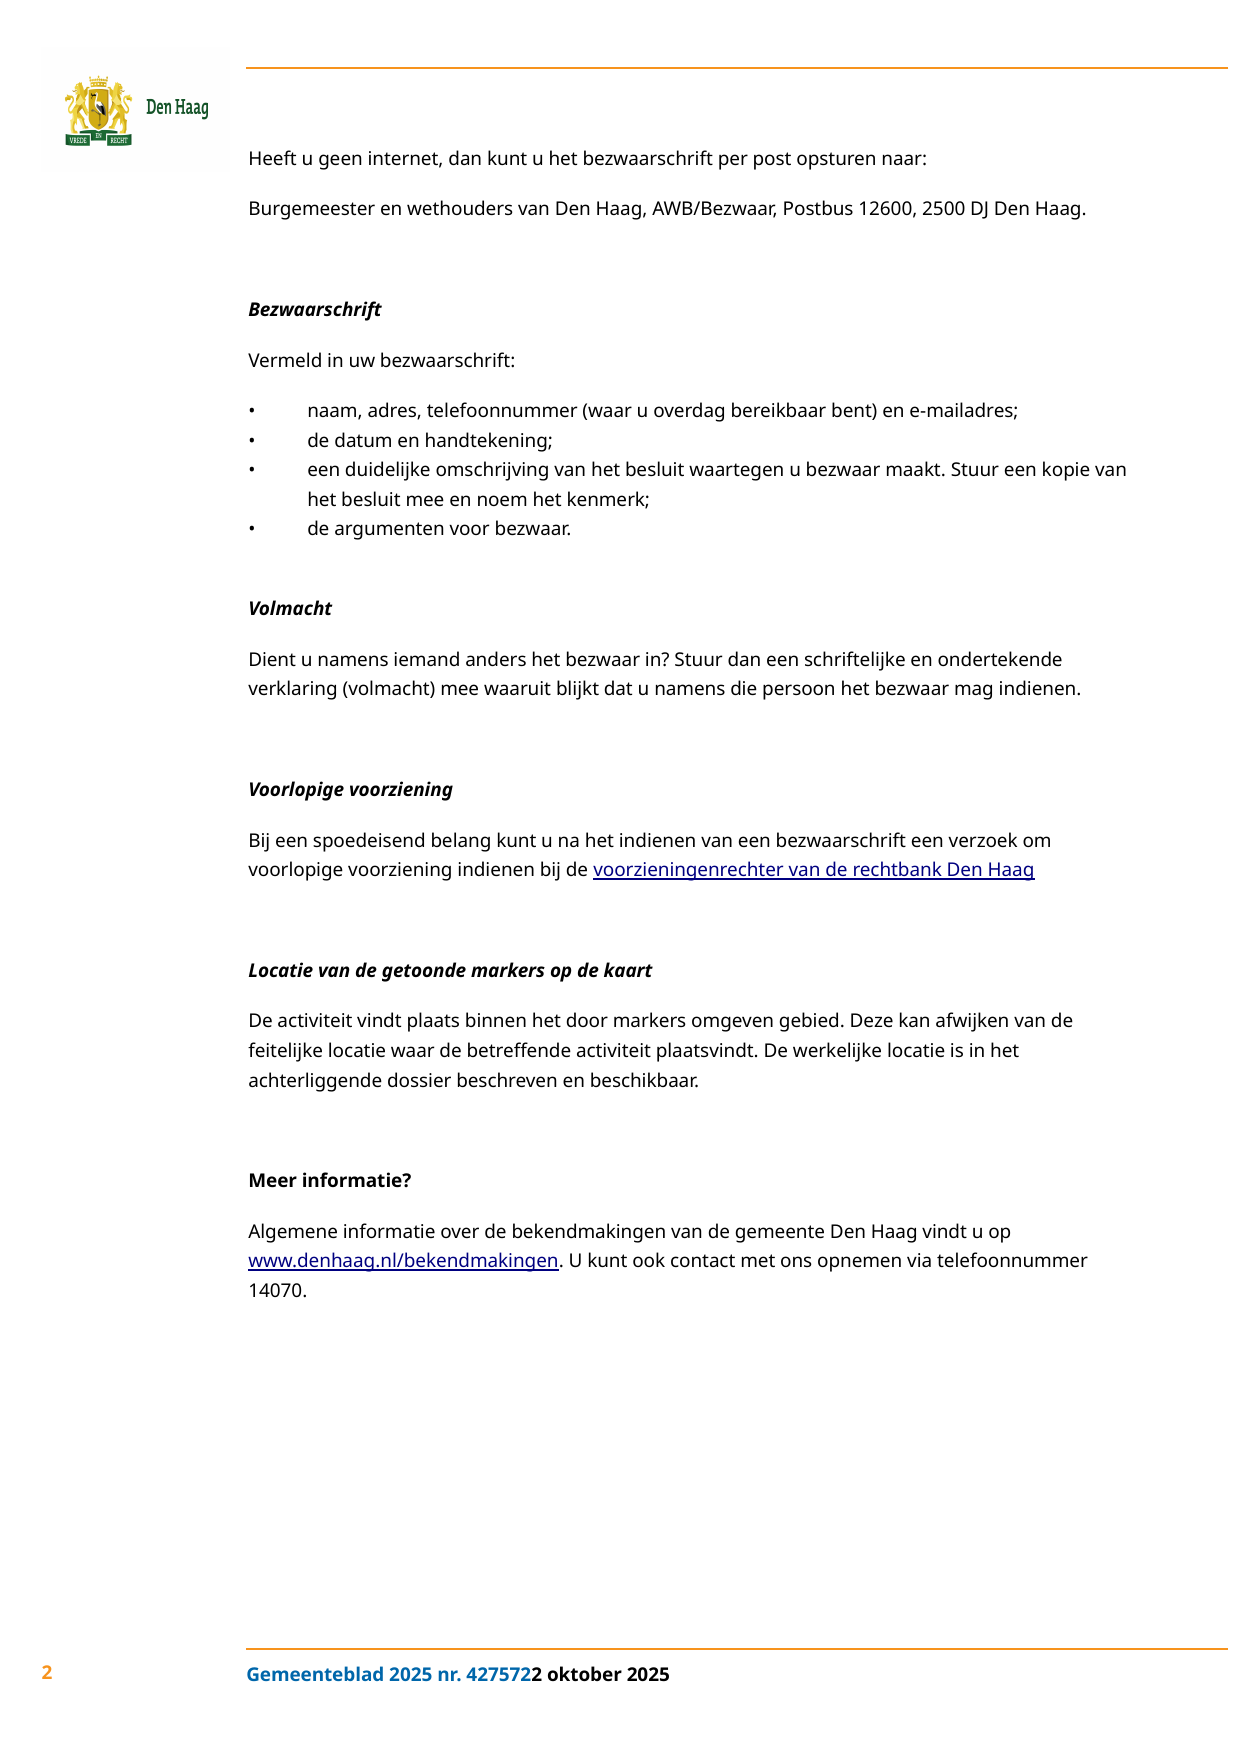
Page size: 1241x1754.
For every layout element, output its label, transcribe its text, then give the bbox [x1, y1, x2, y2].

text Voorlopige voorziening [248, 776, 1152, 802]
text Vermeld in uw bezwaarschrift: [248, 347, 1152, 373]
list naam, adres, telefoonnummer (waar u overdag bereikbaar bent) en e-mailadres; [248, 397, 1152, 423]
list de datum en handtekening; [248, 427, 1152, 453]
list een duidelijke omschrijving van het besluit waartegen u bezwaar maakt. Stuur een kopie van het besluit mee en noem het kenmerk; [248, 456, 1152, 512]
text Algemene informatie over de bekendmakingen van de gemeente Den Haag vindt u op www.denhaag.nl/bekendmakingen. U kunt ook contact met ons opnemen via telefoonnummer 14070. [248, 1218, 1152, 1303]
picture [41, 47, 231, 172]
text Locatie van de getoonde markers op de kaart [248, 957, 1152, 983]
text Heeft u geen internet, dan kunt u het bezwaarschrift per post opsturen naar: [248, 145, 1152, 171]
list de argumenten voor bezwaar. [248, 516, 1152, 541]
text Bezwaarschrift [248, 296, 1152, 322]
text Volmacht [248, 596, 1152, 621]
text Burgemeester en wethouders van Den Haag, AWB/Bezwaar, Postbus 12600, 2500 DJ Den Haag. [248, 196, 1152, 221]
text Meer informatie? [248, 1168, 1152, 1193]
text De activiteit vindt plaats binnen het door markers omgeven gebied. Deze kan afwijken van de feitelijke locatie waar de betreffende activiteit plaatsvindt. De werkelijke locatie is in het achterliggende dossier beschreven en beschikbaar. [248, 1008, 1152, 1093]
text Bij een spoedeisend belang kunt u na het indienen van een bezwaarschrift een verzoek om voorlopige voorziening indienen bij de voorzieningenrechter van de rechtbank Den Haag [248, 827, 1152, 882]
text Dient u namens iemand anders het bezwaar in? Stuur dan een schriftelijke en ondertekende verklaring (volmacht) mee waaruit blijkt dat u namens die persoon het bezwaar mag indienen. [248, 646, 1152, 701]
